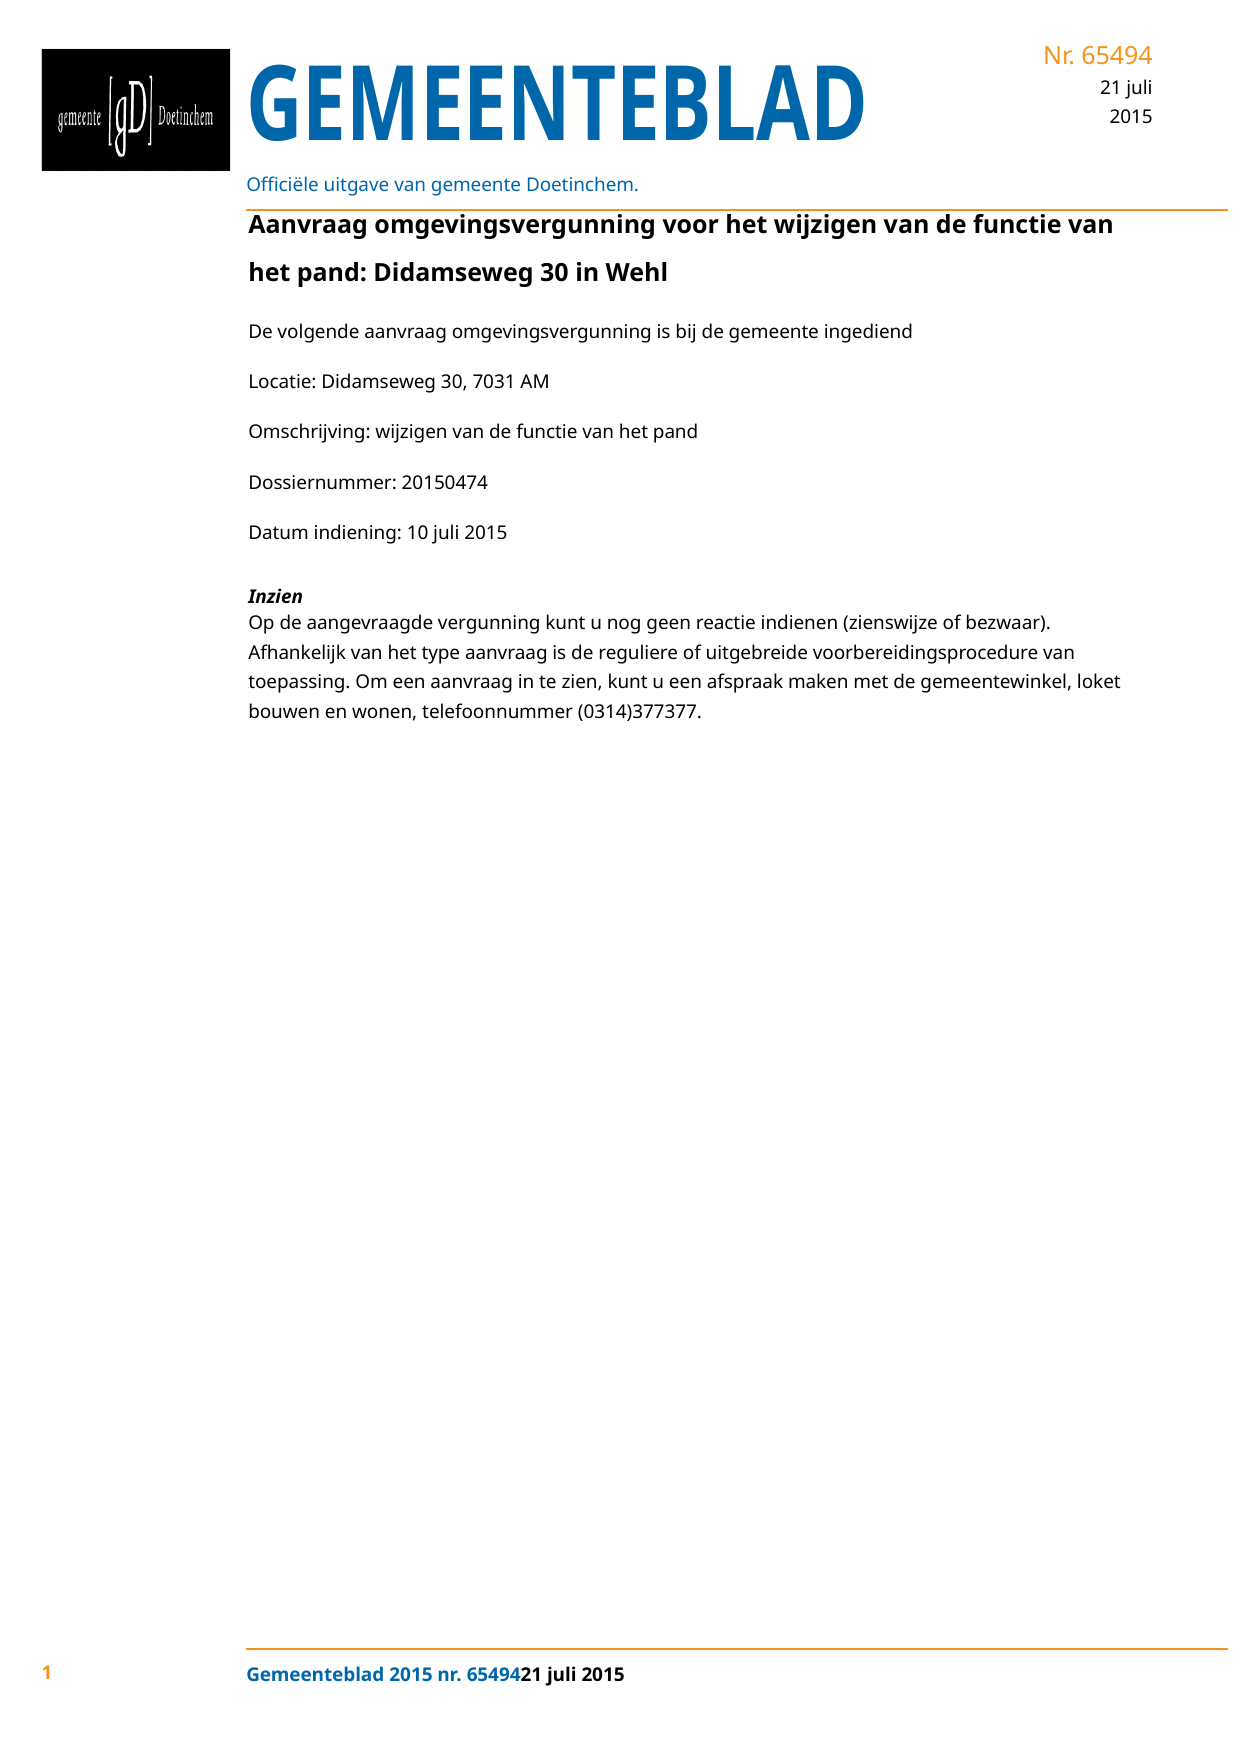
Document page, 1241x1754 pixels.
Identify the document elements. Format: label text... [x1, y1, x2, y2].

text Aanvraag omgevingsvergunning voor het wijzigen van de functie van het pand: Didamseweg 30 in Wehl [248, 211, 1152, 288]
text Inzien [248, 583, 1152, 609]
text De volgende aanvraag omgevingsvergunning is bij de gemeente ingediend [248, 318, 1152, 344]
text Omschrijving: wijzigen van de functie van het pand [248, 419, 1152, 444]
text Datum indiening: 10 juli 2015 [248, 519, 1152, 545]
text Op de aangevraagde vergunning kunt u nog geen reactie indienen (zienswijze of bezwaar). Afhankelijk van het type aanvraag is de reguliere of uitgebreide voorbereidingsprocedure van toepassing. Om een aanvraag in te zien, kunt u een afspraak maken met de gemeentewinkel, loket bouwen en wonen, telefoonnummer (0314)377377. [248, 609, 1152, 724]
text Locatie: Didamseweg 30, 7031 AM [248, 368, 1152, 394]
picture [41, 47, 231, 172]
text Dossiernummer: 20150474 [248, 469, 1152, 495]
